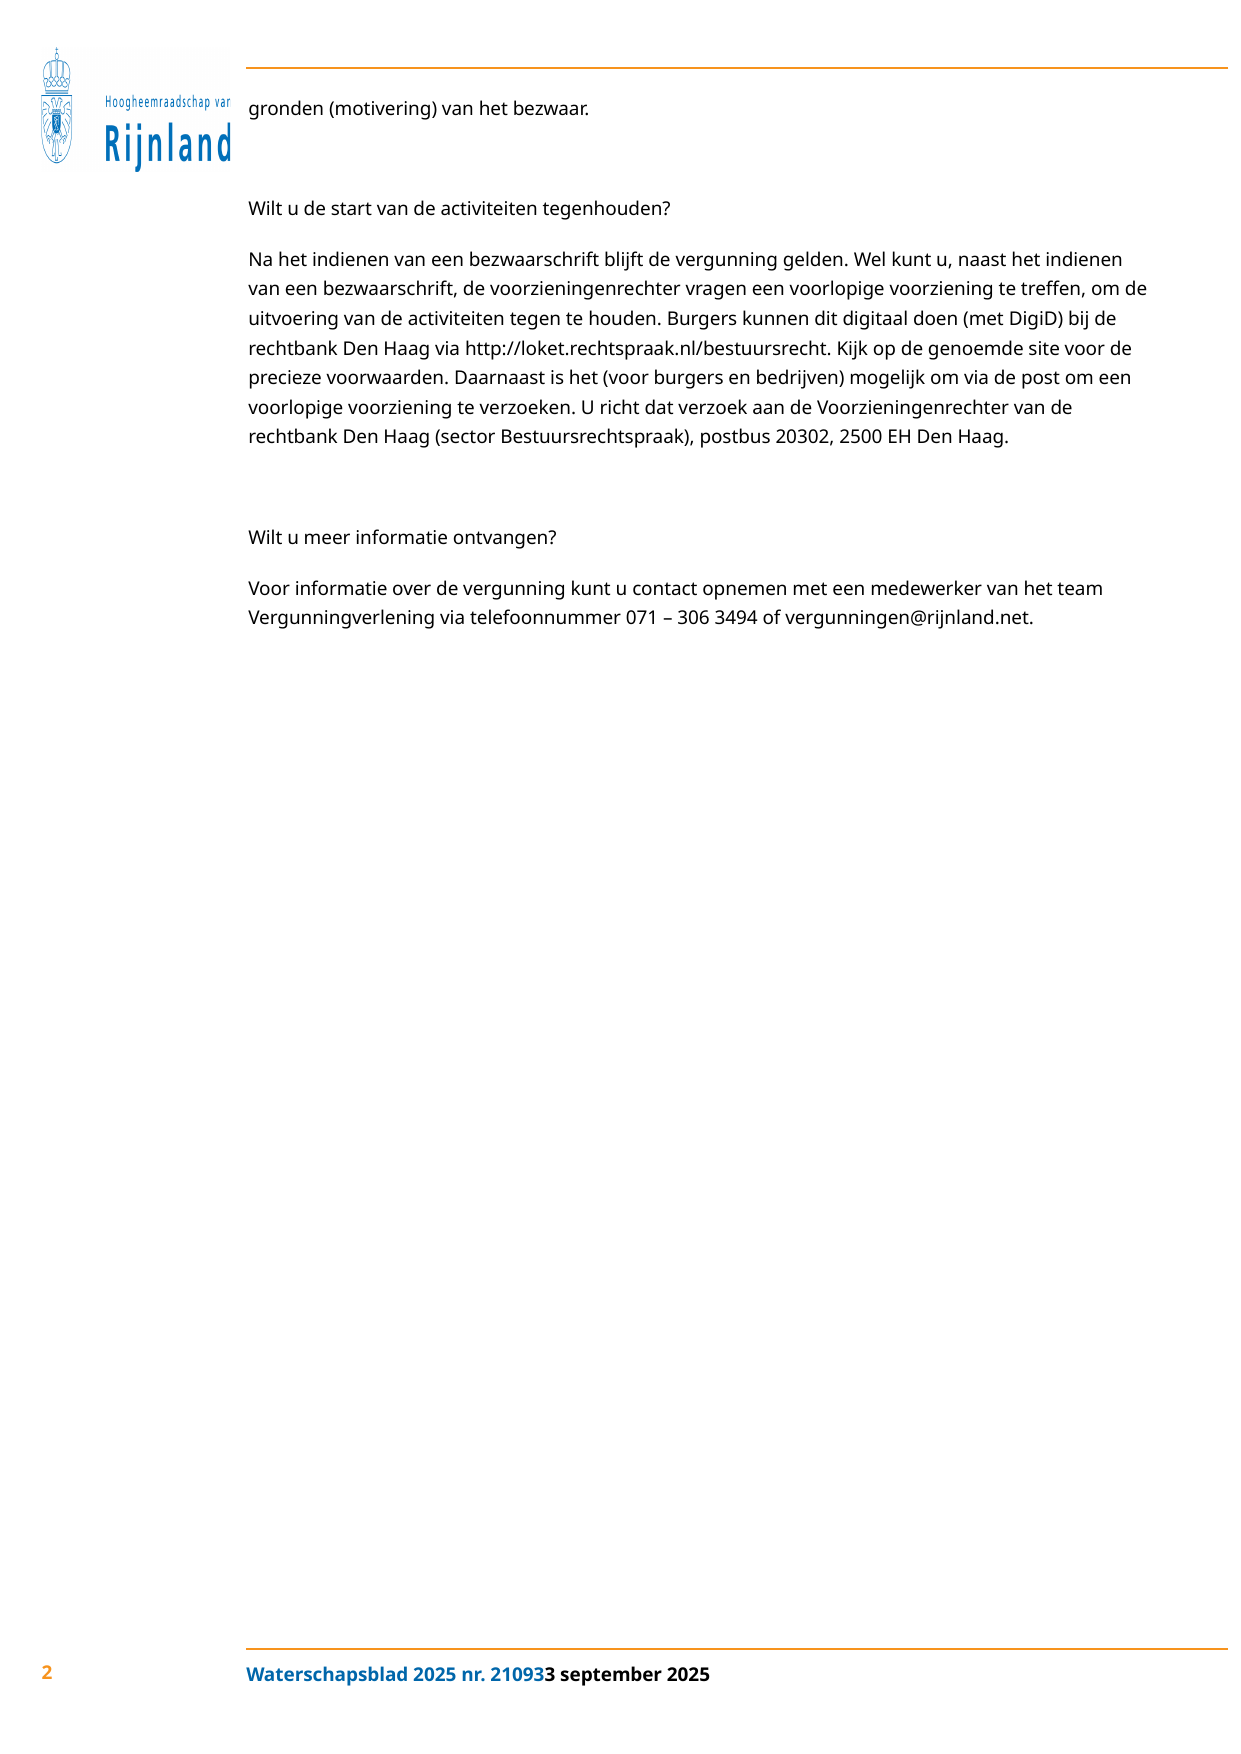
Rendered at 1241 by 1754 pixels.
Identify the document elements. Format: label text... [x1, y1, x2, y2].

text Na het indienen van een bezwaarschrift blijft de vergunning gelden. Wel kunt u, naast het indienen van een bezwaarschrift, de voorzieningenrechter vragen een voorlopige voorziening te treffen, om de uitvoering van de activiteiten tegen te houden. Burgers kunnen dit digitaal doen (met DigiD) bij de rechtbank Den Haag via http://loket.rechtspraak.nl/bestuursrecht. Kijk op de genoemde site voor de precieze voorwaarden. Daarnaast is het (voor burgers en bedrijven) mogelijk om via de post om een voorlopige voorziening te verzoeken. U richt dat verzoek aan de Voorzieningenrechter van de rechtbank Den Haag (sector Bestuursrechtspraak), postbus 20302, 2500 EH Den Haag. [248, 246, 1152, 449]
text Wilt u meer informatie ontvangen? [248, 524, 1152, 550]
picture [41, 47, 231, 172]
text gronden (motivering) van het bezwaar. [248, 95, 1152, 121]
text Wilt u de start van de activiteiten tegenhouden? [248, 196, 1152, 221]
text Voor informatie over de vergunning kunt u contact opnemen met een medewerker van het team Vergunningverlening via telefoonnummer 071 – 306 3494 of vergunningen@rijnland.net. [248, 575, 1152, 630]
